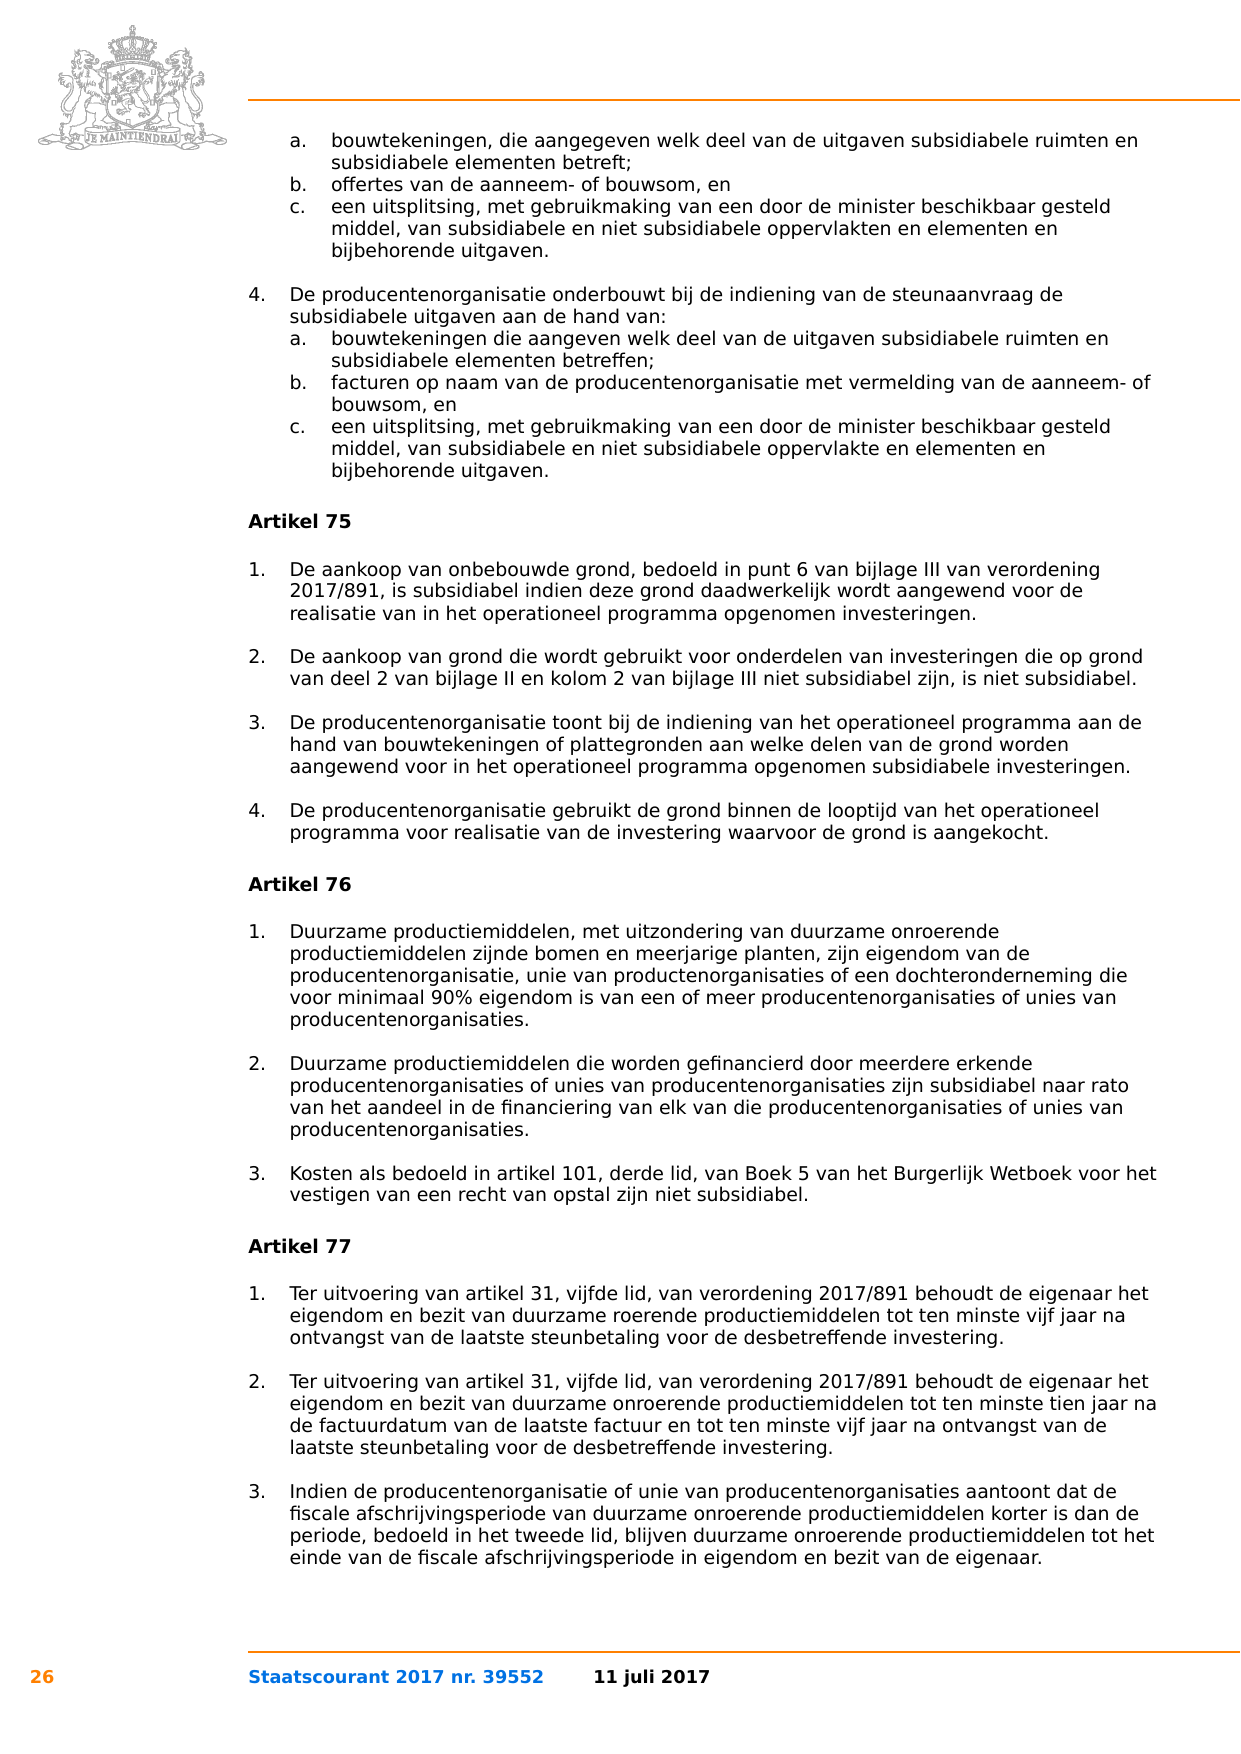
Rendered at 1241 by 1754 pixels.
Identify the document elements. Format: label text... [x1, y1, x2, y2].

text 2. De aankoop van grond die wordt gebruikt voor onderdelen van investeringen die op grond van deel 2 van bijlage II en kolom 2 van bijlage III niet subsidiabel zijn, is niet subsidiabel. [248, 646, 1163, 690]
text a. bouwtekeningen die aangeven welk deel van de uitgaven subsidiabele ruimten en subsidiabele elementen betreffen; [289, 328, 1163, 372]
text c. een uitsplitsing, met gebruikmaking van een door de minister beschikbaar gesteld middel, van subsidiabele en niet subsidiabele oppervlakten en elementen en bijbehorende uitgaven. [289, 196, 1163, 262]
subtitle Artikel 77 [248, 1236, 1163, 1258]
text 1. Duurzame productiemiddelen, met uitzondering van duurzame onroerende productiemiddelen zijnde bomen en meerjarige planten, zijn eigendom van de producentenorganisatie, unie van productenorganisaties of een dochteronderneming die voor minimaal 90% eigendom is van een of meer producentenorganisaties of unies van producentenorganisaties. [248, 921, 1163, 1031]
text 3. De producentenorganisatie toont bij de indiening van het operationeel programma aan de hand van bouwtekeningen of plattegronden aan welke delen van de grond worden aangewend voor in het operationeel programma opgenomen subsidiabele investeringen. [248, 712, 1163, 778]
text 1. Ter uitvoering van artikel 31, vijfde lid, van verordening 2017/891 behoudt de eigenaar het eigendom en bezit van duurzame roerende productiemiddelen tot ten minste vijf jaar na ontvangst van de laatste steunbetaling voor de desbetreffende investering. [248, 1283, 1163, 1349]
text 3. Kosten als bedoeld in artikel 101, derde lid, van Boek 5 van het Burgerlijk Wetboek voor het vestigen van een recht van opstal zijn niet subsidiabel. [248, 1162, 1163, 1206]
text b. facturen op naam van de producentenorganisatie met vermelding van de aanneem- of bouwsom, en [289, 372, 1163, 416]
text b. offertes van de aanneem- of bouwsom, en [289, 174, 1163, 196]
text c. een uitsplitsing, met gebruikmaking van een door de minister beschikbaar gesteld middel, van subsidiabele en niet subsidiabele oppervlakte en elementen en bijbehorende uitgaven. [289, 416, 1163, 481]
text 3. Indien de producentenorganisatie of unie van producentenorganisaties aantoont dat de fiscale afschrijvingsperiode van duurzame onroerende productiemiddelen korter is dan de periode, bedoeld in het tweede lid, blijven duurzame onroerende productiemiddelen tot het einde van de fiscale afschrijvingsperiode in eigendom en bezit van de eigenaar. [248, 1481, 1163, 1569]
text 4. De producentenorganisatie gebruikt de grond binnen de looptijd van het operationeel programma voor realisatie van de investering waarvoor de grond is aangekocht. [248, 800, 1163, 844]
text 2. Duurzame productiemiddelen die worden gefinancierd door meerdere erkende producentenorganisaties of unies van producentenorganisaties zijn subsidiabel naar rato van het aandeel in de financiering van elk van die producentenorganisaties of unies van producentenorganisaties. [248, 1053, 1163, 1141]
subtitle Artikel 76 [248, 874, 1163, 896]
picture [38, 25, 227, 150]
text a. bouwtekeningen, die aangegeven welk deel van de uitgaven subsidiabele ruimten en subsidiabele elementen betreft; [289, 130, 1163, 174]
text 1. De aankoop van onbebouwde grond, bedoeld in punt 6 van bijlage III van verordening 2017/891, is subsidiabel indien deze grond daadwerkelijk wordt aangewend voor de realisatie van in het operationeel programma opgenomen investeringen. [248, 558, 1163, 624]
subtitle Artikel 75 [248, 511, 1163, 533]
text 4. De producentenorganisatie onderbouwt bij de indiening van de steunaanvraag de subsidiabele uitgaven aan de hand van: [248, 284, 1163, 328]
text 2. Ter uitvoering van artikel 31, vijfde lid, van verordening 2017/891 behoudt de eigenaar het eigendom en bezit van duurzame onroerende productiemiddelen tot ten minste tien jaar na de factuurdatum van de laatste factuur en tot ten minste vijf jaar na ontvangst van de laatste steunbetaling voor de desbetreffende investering. [248, 1371, 1163, 1459]
